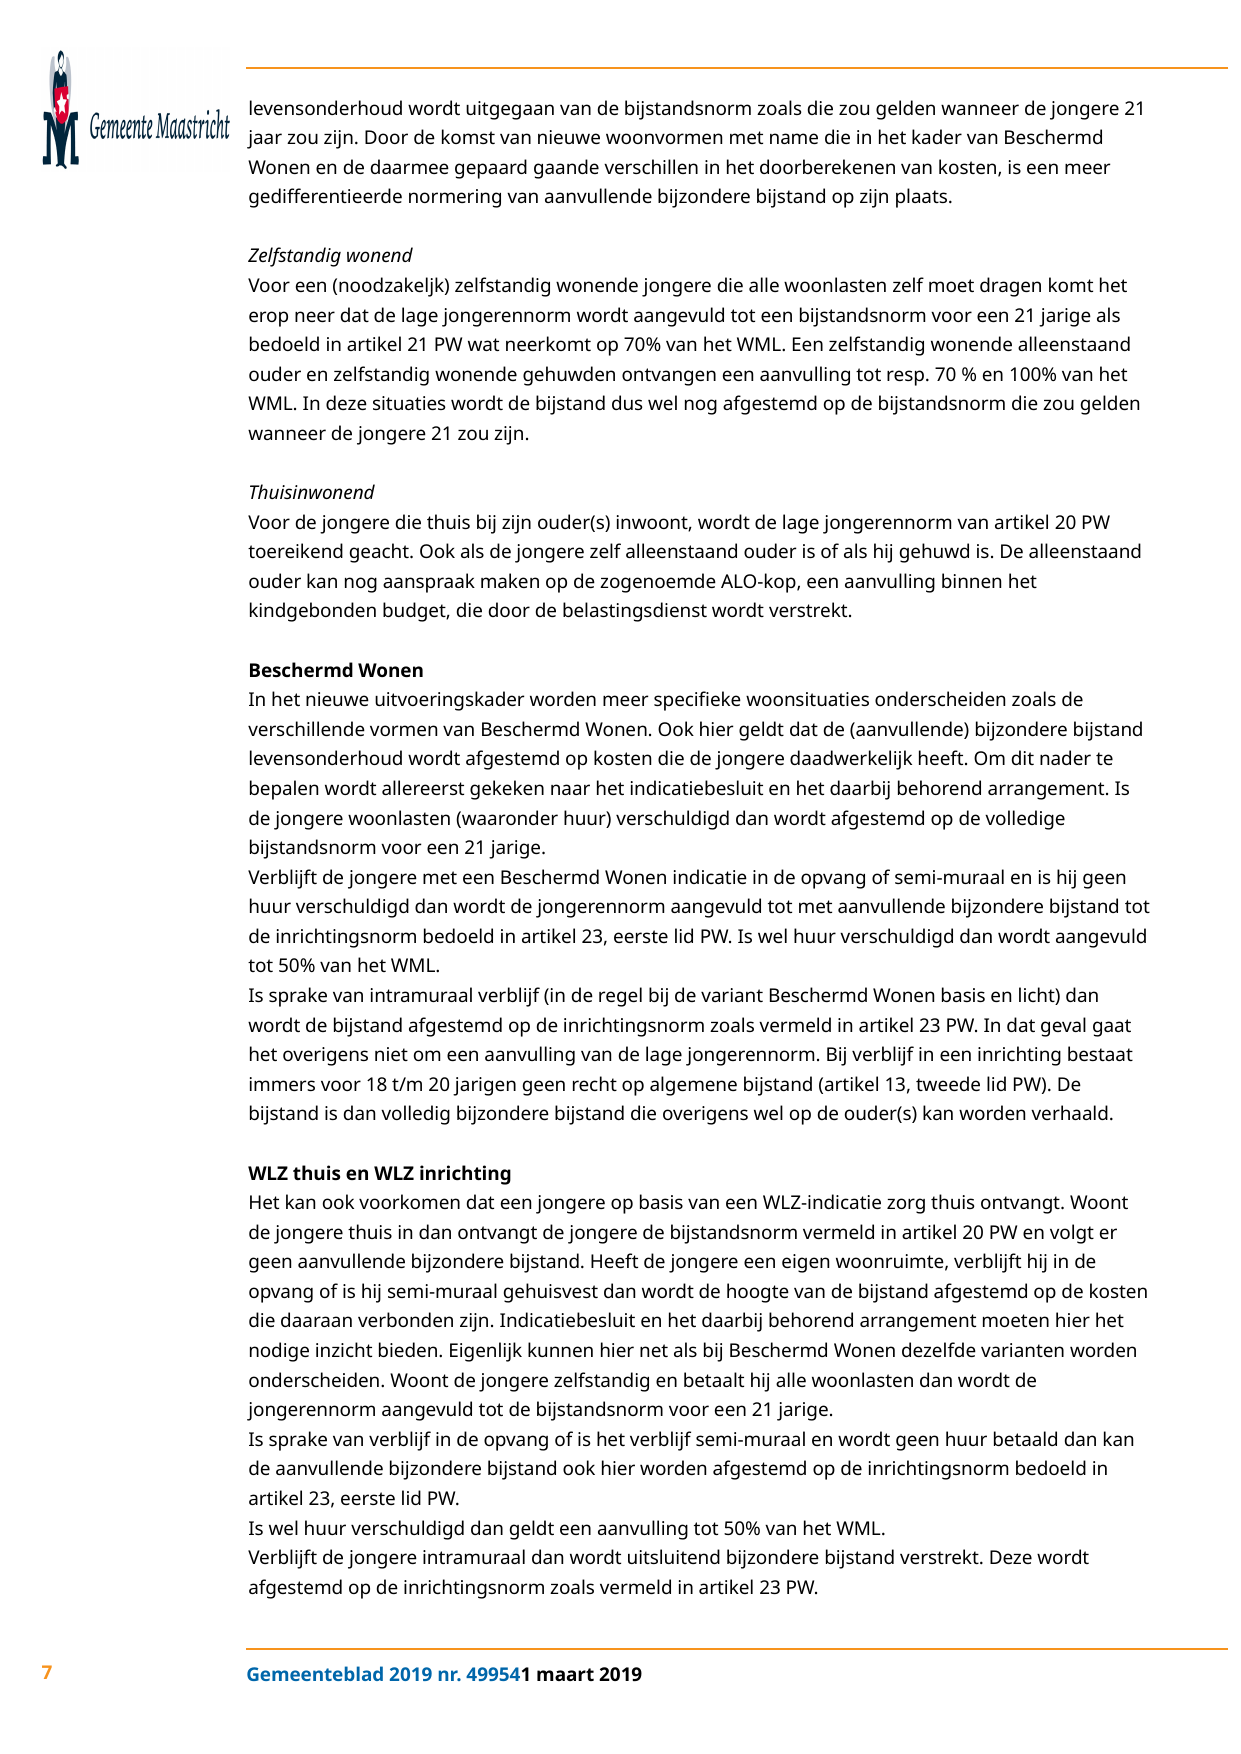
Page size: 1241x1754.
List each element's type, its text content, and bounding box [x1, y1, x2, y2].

text Thuisinwonend [248, 479, 1152, 505]
text Verblijft de jongere intramuraal dan wordt uitsluitend bijzondere bijstand verstrekt. Deze wordt afgestemd op de inrichtingsnorm zoals vermeld in artikel 23 PW. [248, 1544, 1152, 1600]
text Verblijft de jongere met een Beschermd Wonen indicatie in de opvang of semi-muraal en is hij geen huur verschuldigd dan wordt de jongerennorm aangevuld tot met aanvullende bijzondere bijstand tot de inrichtingsnorm bedoeld in artikel 23, eerste lid PW. Is wel huur verschuldigd dan wordt aangevuld tot 50% van het WML. [248, 864, 1152, 978]
text Beschermd Wonen [248, 657, 1152, 683]
text Voor de jongere die thuis bij zijn ouder(s) inwoont, wordt de lage jongerennorm van artikel 20 PW toereikend geacht. Ook als de jongere zelf alleenstaand ouder is of als hij gehuwd is. De alleenstaand ouder kan nog aanspraak maken op de zogenoemde ALO-kop, een aanvulling binnen het kindgebonden budget, die door de belastingsdienst wordt verstrekt. [248, 509, 1152, 623]
text WLZ thuis en WLZ inrichting [248, 1160, 1152, 1186]
picture [41, 47, 231, 172]
text Is wel huur verschuldigd dan geldt een aanvulling tot 50% van het WML. [248, 1515, 1152, 1541]
text Het kan ook voorkomen dat een jongere op basis van een WLZ-indicatie zorg thuis ontvangt. Woont de jongere thuis in dan ontvangt de jongere de bijstandsnorm vermeld in artikel 20 PW en volgt er geen aanvullende bijzondere bijstand. Heeft de jongere een eigen woonruimte, verblijft hij in de opvang of is hij semi-muraal gehuisvest dan wordt de hoogte van de bijstand afgestemd op de kosten die daaraan verbonden zijn. Indicatiebesluit en het daarbij behorend arrangement moeten hier het nodige inzicht bieden. Eigenlijk kunnen hier net als bij Beschermd Wonen dezelfde varianten worden onderscheiden. Woont de jongere zelfstandig en betaalt hij alle woonlasten dan wordt de jongerennorm aangevuld tot de bijstandsnorm voor een 21 jarige. [248, 1189, 1152, 1422]
text Is sprake van intramuraal verblijf (in de regel bij de variant Beschermd Wonen basis en licht) dan wordt de bijstand afgestemd op de inrichtingsnorm zoals vermeld in artikel 23 PW. In dat geval gaat het overigens niet om een aanvulling van de lage jongerennorm. Bij verblijf in een inrichting bestaat immers voor 18 t/m 20 jarigen geen recht op algemene bijstand (artikel 13, tweede lid PW). De bijstand is dan volledig bijzondere bijstand die overigens wel op de ouder(s) kan worden verhaald. [248, 982, 1152, 1126]
text In het nieuwe uitvoeringskader worden meer specifieke woonsituaties onderscheiden zoals de verschillende vormen van Beschermd Wonen. Ook hier geldt dat de (aanvullende) bijzondere bijstand levensonderhoud wordt afgestemd op kosten die de jongere daadwerkelijk heeft. Om dit nader te bepalen wordt allereerst gekeken naar het indicatiebesluit en het daarbij behorend arrangement. Is de jongere woonlasten (waaronder huur) verschuldigd dan wordt afgestemd op de volledige bijstandsnorm voor een 21 jarige. [248, 686, 1152, 860]
text Is sprake van verblijf in de opvang of is het verblijf semi-muraal en wordt geen huur betaald dan kan de aanvullende bijzondere bijstand ook hier worden afgestemd op de inrichtingsnorm bedoeld in artikel 23, eerste lid PW. [248, 1426, 1152, 1511]
text Zelfstandig wonend [248, 243, 1152, 268]
text Voor een (noodzakeljk) zelfstandig wonende jongere die alle woonlasten zelf moet dragen komt het erop neer dat de lage jongerennorm wordt aangevuld tot een bijstandsnorm voor een 21 jarige als bedoeld in artikel 21 PW wat neerkomt op 70% van het WML. Een zelfstandig wonende alleenstaand ouder en zelfstandig wonende gehuwden ontvangen een aanvulling tot resp. 70 % en 100% van het WML. In deze situaties wordt de bijstand dus wel nog afgestemd op de bijstandsnorm die zou gelden wanneer de jongere 21 zou zijn. [248, 272, 1152, 446]
text levensonderhoud wordt uitgegaan van de bijstandsnorm zoals die zou gelden wanneer de jongere 21 jaar zou zijn. Door de komst van nieuwe woonvormen met name die in het kader van Beschermd Wonen en de daarmee gepaard gaande verschillen in het doorberekenen van kosten, is een meer gedifferentieerde normering van aanvullende bijzondere bijstand op zijn plaats. [248, 95, 1152, 209]
